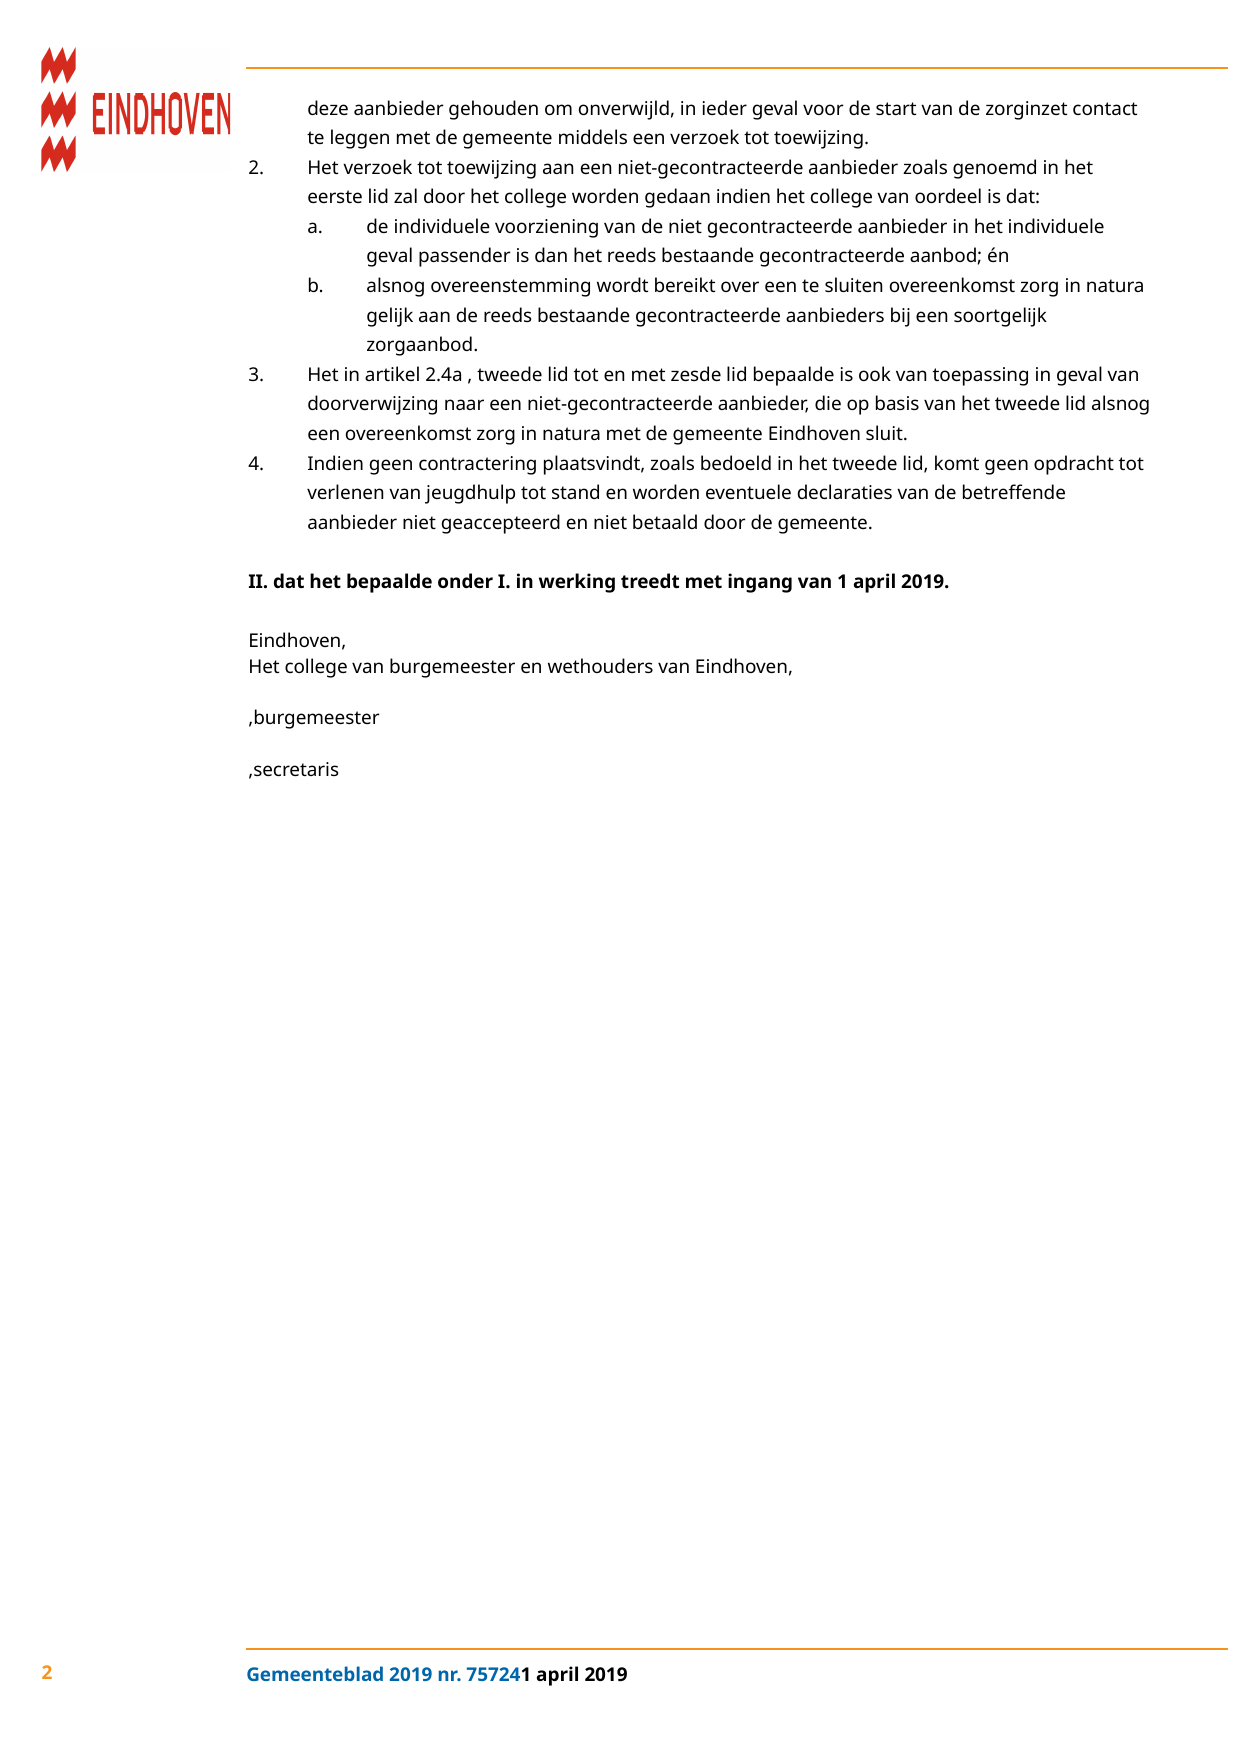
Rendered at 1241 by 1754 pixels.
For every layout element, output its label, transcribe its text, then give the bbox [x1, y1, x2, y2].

text ,secretaris [248, 756, 1152, 782]
text ,burgemeester [248, 704, 1152, 730]
text Eindhoven, [248, 627, 1152, 653]
list alsnog overeenstemming wordt bereikt over een te sluiten overeenkomst zorg in natura gelijk aan de reeds bestaande gecontracteerde aanbieders bij een soortgelijk zorgaanbod. [307, 272, 1152, 357]
picture [41, 47, 231, 172]
text Het college van burgemeester en wethouders van Eindhoven, [248, 653, 1152, 679]
list Het verzoek tot toewijzing aan een niet-gecontracteerde aanbieder zoals genoemd in het eerste lid zal door het college worden gedaan indien het college van oordeel is dat: [248, 154, 1152, 209]
list Indien geen contractering plaatsvindt, zoals bedoeld in het tweede lid, komt geen opdracht tot verlenen van jeugdhulp tot stand en worden eventuele declaraties van de betreffende aanbieder niet geaccepteerd en niet betaald door de gemeente. [248, 450, 1152, 535]
list de individuele voorziening van de niet gecontracteerde aanbieder in het individuele geval passender is dan het reeds bestaande gecontracteerde aanbod; én [307, 213, 1152, 268]
list Het in artikel 2.4a , tweede lid tot en met zesde lid bepaalde is ook van toepassing in geval van doorverwijzing naar een niet-gecontracteerde aanbieder, die op basis van het tweede lid alsnog een overeenkomst zorg in natura met de gemeente Eindhoven sluit. [248, 361, 1152, 446]
list deze aanbieder gehouden om onverwijld, in ieder geval voor de start van de zorginzet contact te leggen met de gemeente middels een verzoek tot toewijzing. [248, 95, 1152, 150]
text II. dat het bepaalde onder I. in werking treedt met ingang van 1 april 2019. [248, 568, 1152, 594]
